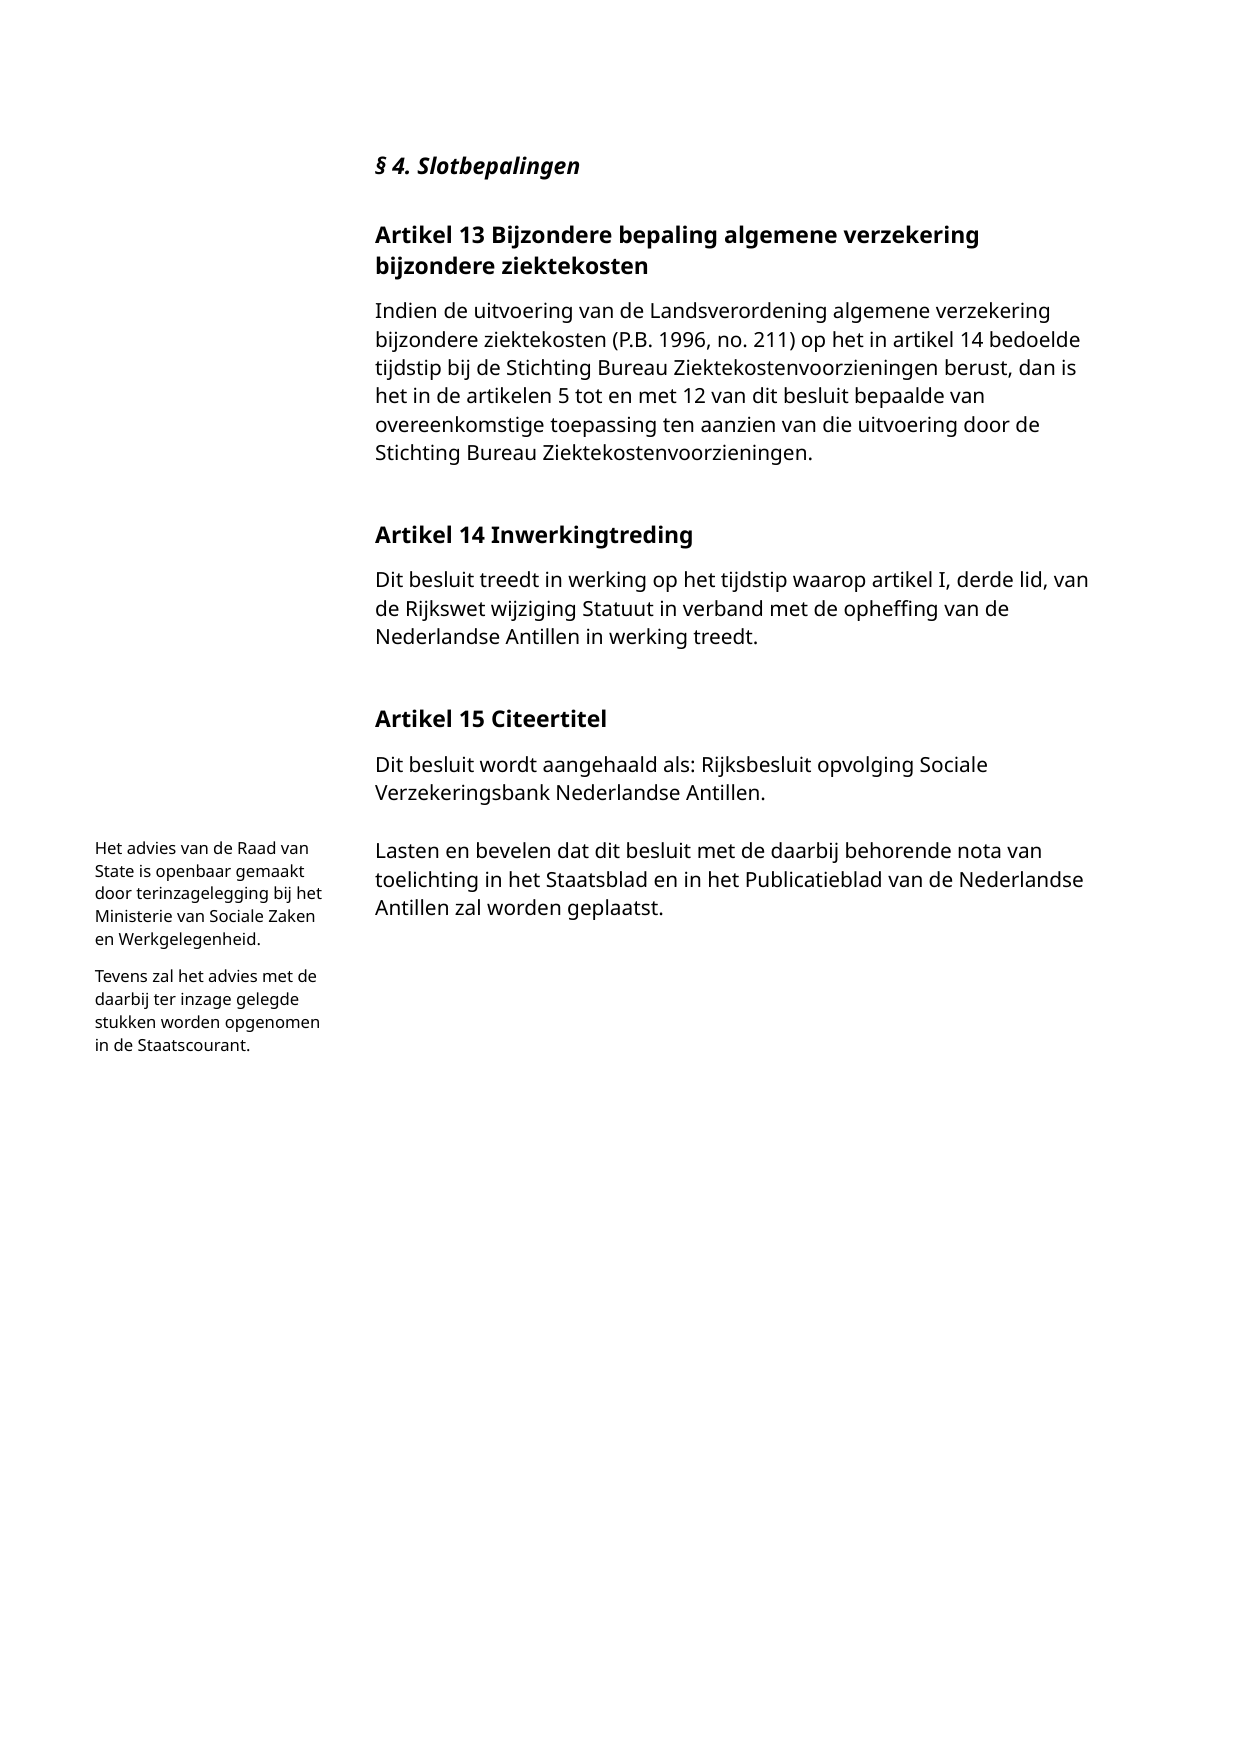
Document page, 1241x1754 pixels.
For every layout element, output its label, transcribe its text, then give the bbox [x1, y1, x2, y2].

text [94, 950, 328, 965]
subtitle Artikel 15 Citeertitel [375, 703, 1090, 735]
text Lasten en bevelen dat dit besluit met de daarbij behorende nota van toelichting in het Staatsblad en in het Publicatieblad van de Nederlandse Antillen zal worden geplaatst. [375, 837, 1090, 922]
subtitle Artikel 14 Inwerkingtreding [375, 519, 1090, 551]
text Het advies van de Raad van State is openbaar gemaakt door terinzagelegging bij het Ministerie van Sociale Zaken en Werkgelegenheid. [94, 837, 328, 950]
subtitle § 4. Slotbepalingen [375, 150, 1090, 181]
text Tevens zal het advies met de daarbij ter inzage gelegde stukken worden opgenomen in de Staatscourant. [94, 965, 328, 1056]
text Indien de uitvoering van de Landsverordening algemene verzekering bijzondere ziektekosten (P.B. 1996, no. 211) op het in artikel 14 bedoelde tijdstip bij de Stichting Bureau Ziektekostenvoorzieningen berust, dan is het in de artikelen 5 tot en met 12 van dit besluit bepaalde van overeenkomstige toepassing ten aanzien van die uitvoering door de Stichting Bureau Ziektekostenvoorzieningen. [375, 296, 1090, 467]
subtitle Artikel 13 Bijzondere bepaling algemene verzekering bijzondere ziektekosten [375, 219, 1090, 281]
text Dit besluit treedt in werking op het tijdstip waarop artikel I, derde lid, van de Rijkswet wijziging Statuut in verband met de opheffing van de Nederlandse Antillen in werking treedt. [375, 566, 1090, 651]
text Dit besluit wordt aangehaald als: Rijksbesluit opvolging Sociale Verzekeringsbank Nederlandse Antillen. [375, 750, 1090, 807]
